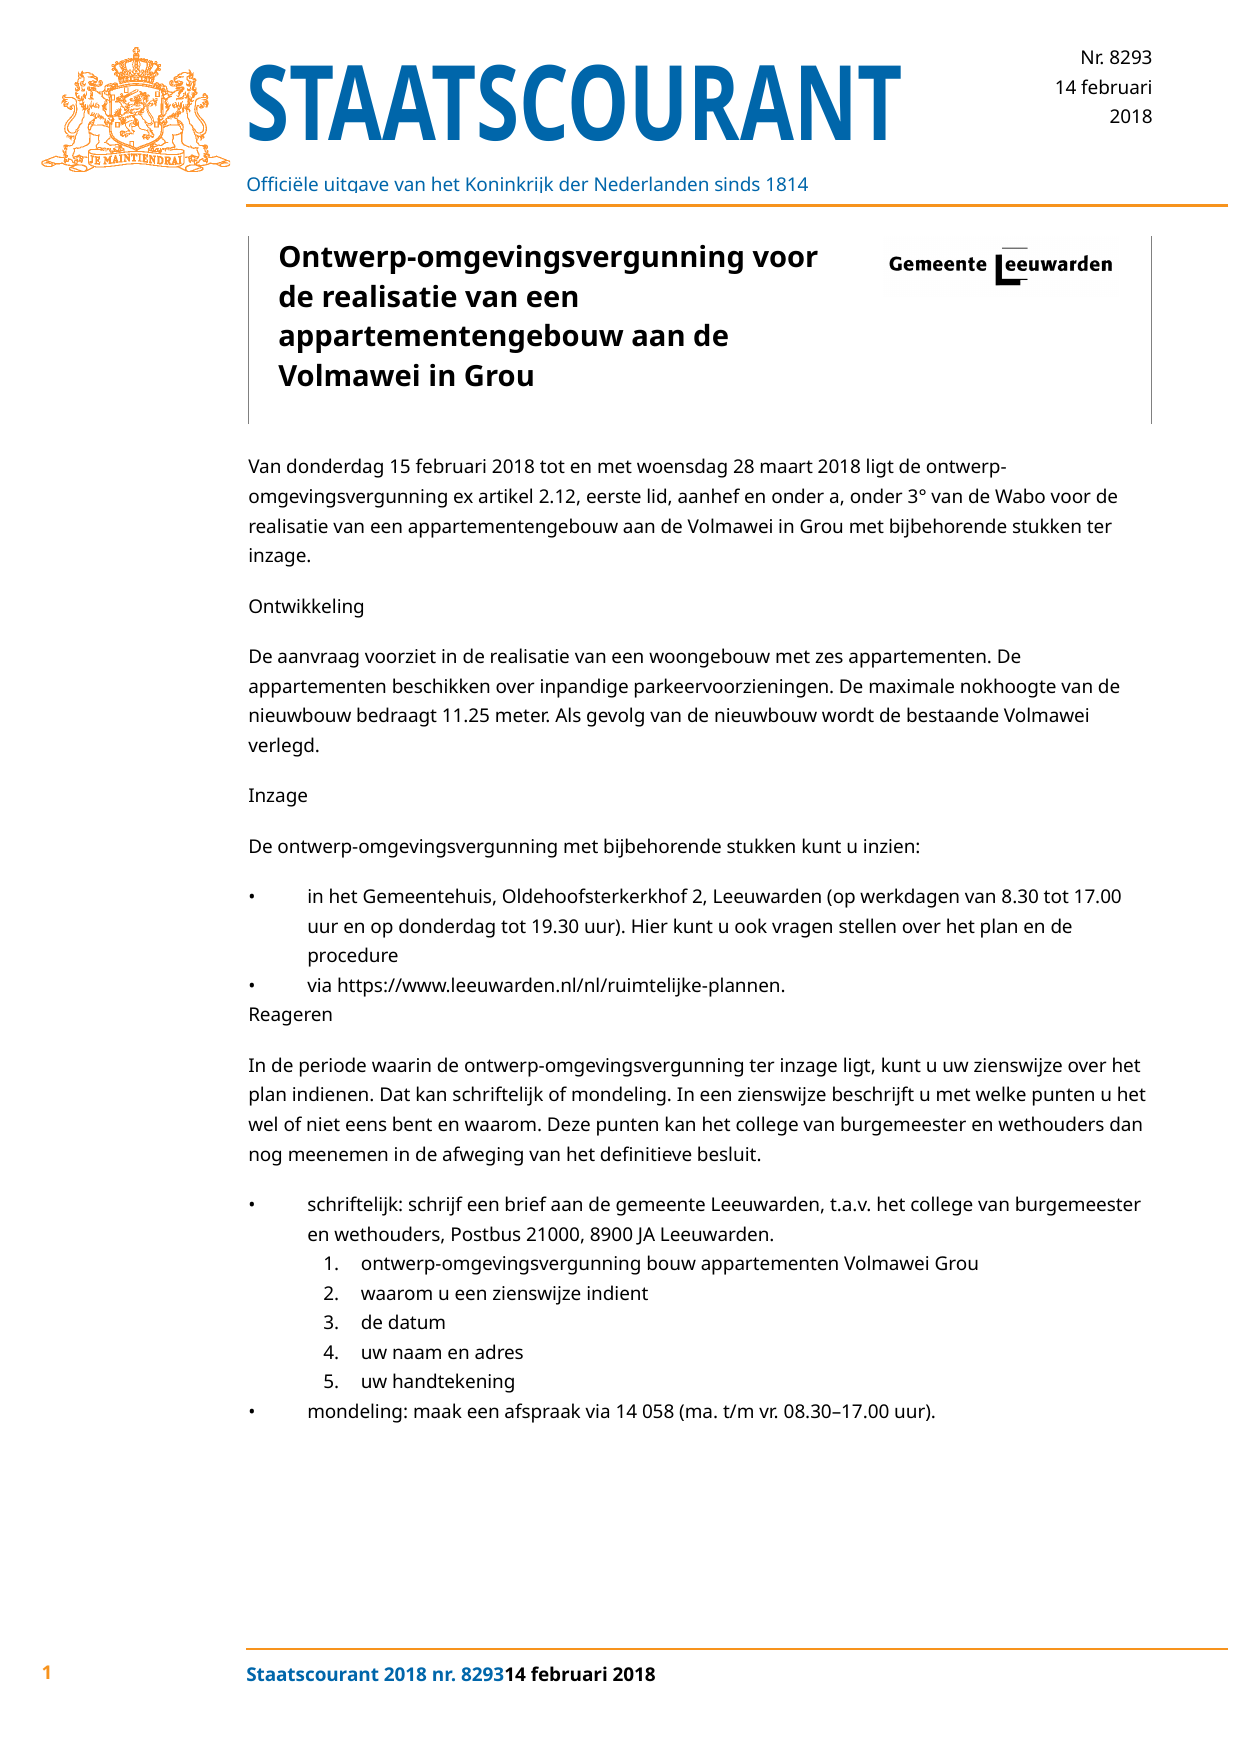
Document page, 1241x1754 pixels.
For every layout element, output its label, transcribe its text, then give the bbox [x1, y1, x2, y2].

list uw naam en adres [323, 1339, 1152, 1365]
table_header Ontwerp-omgevingsvergunning voor de realisatie van een appartementengebouw aan de Volmawei in Grou [249, 236, 850, 424]
text De aanvraag voorziet in de realisatie van een woongebouw met zes appartementen. De appartementen beschikken over inpandige parkeervoorzieningen. De maximale nokhoogte van de nieuwbouw bedraagt 11.25 meter. Als gevolg van de nieuwbouw wordt de bestaande Volmawei verlegd. [248, 643, 1152, 758]
list ontwerp-omgevingsvergunning bouw appartementen Volmawei Grou [323, 1250, 1152, 1276]
list in het Gemeentehuis, Oldehoofsterkerkhof 2, Leeuwarden (op werkdagen van 8.30 tot 17.00 uur en op donderdag tot 19.30 uur). Hier kunt u ook vragen stellen over het plan en de procedure [248, 883, 1152, 968]
list waarom u een zienswijze indient [323, 1280, 1152, 1306]
table_header [850, 236, 1151, 424]
picture [882, 236, 1119, 297]
list uw handtekening [323, 1369, 1152, 1394]
picture [41, 47, 231, 172]
list de datum [323, 1309, 1152, 1335]
text De ontwerp-omgevingsvergunning met bijbehorende stukken kunt u inzien: [248, 833, 1152, 858]
list schriftelijk: schrijf een brief aan de gemeente Leeuwarden, t.a.v. het college van burgemeester en wethouders, Postbus 21000, 8900 JA Leeuwarden. [248, 1191, 1152, 1246]
text Reageren [248, 1002, 1152, 1027]
text Ontwikkeling [248, 593, 1152, 618]
text Van donderdag 15 februari 2018 tot en met woensdag 28 maart 2018 ligt de ontwerp-omgevingsvergunning ex artikel 2.12, eerste lid, aanhef en onder a, onder 3° van de Wabo voor de realisatie van een appartementengebouw aan de Volmawei in Grou met bijbehorende stukken ter inzage. [248, 454, 1152, 568]
list via https://www.leeuwarden.nl/nl/ruimtelijke-plannen. [248, 972, 1152, 998]
text In de periode waarin de ontwerp-omgevingsvergunning ter inzage ligt, kunt u uw zienswijze over het plan indienen. Dat kan schriftelijk of mondeling. In een zienswijze beschrijft u met welke punten u het wel of niet eens bent en waarom. Deze punten kan het college van burgemeester en wethouders dan nog meenemen in de afweging van het definitieve besluit. [248, 1052, 1152, 1166]
text Inzage [248, 782, 1152, 808]
list mondeling: maak een afspraak via 14 058 (ma. t/m vr. 08.30–17.00 uur). [248, 1398, 1152, 1424]
